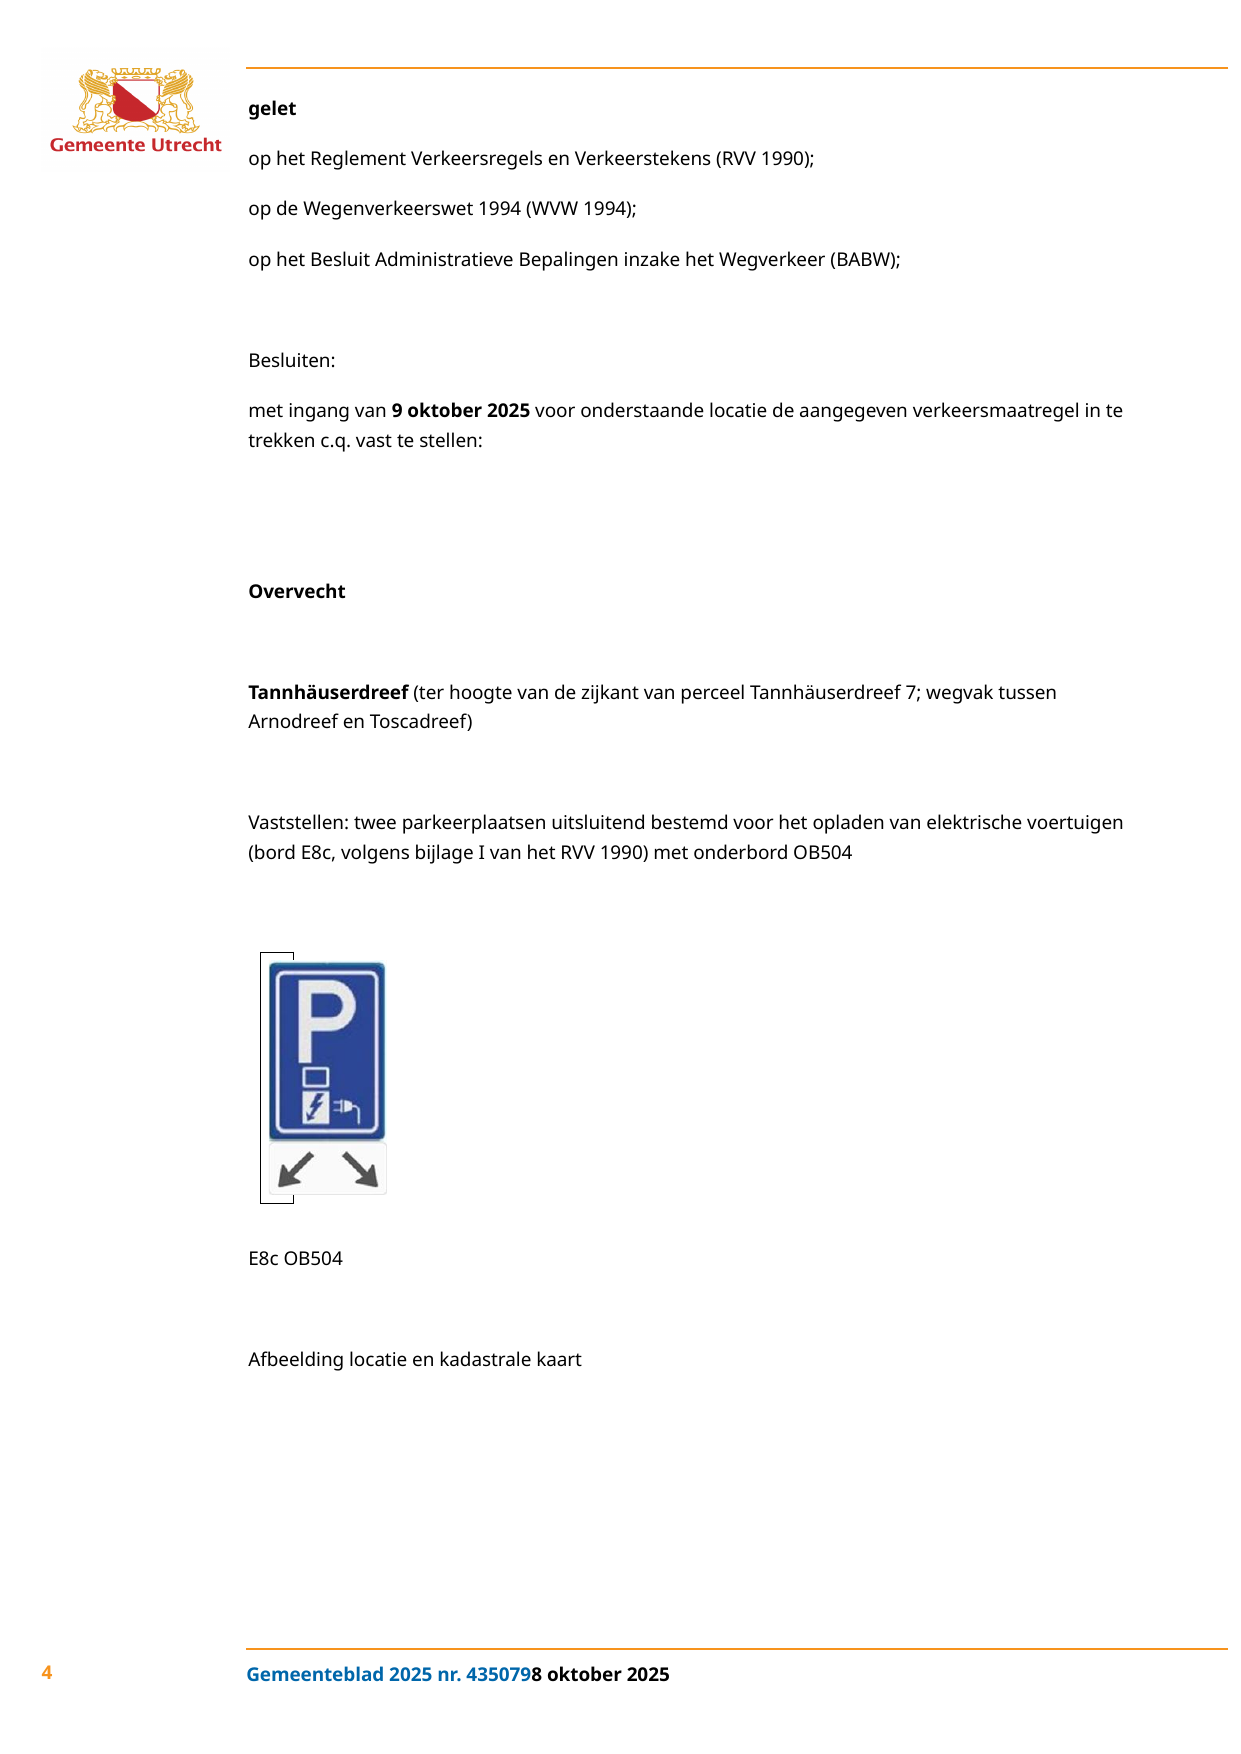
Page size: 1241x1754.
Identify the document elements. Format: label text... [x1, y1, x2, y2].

text Tannhäuserdreef (ter hoogte van de zijkant van perceel Tannhäuserdreef 7; wegvak tussen Arnodreef en Toscadreef) [248, 679, 1152, 734]
text op het Reglement Verkeersregels en Verkeerstekens (RVV 1990); [248, 145, 1152, 171]
text met ingang van 9 oktober 2025 voor onderstaande locatie de aangegeven verkeersmaatregel in te trekken c.q. vast te stellen: [248, 397, 1152, 453]
text gelet [248, 95, 1152, 121]
picture [41, 47, 231, 172]
text Vaststellen: twee parkeerplaatsen uitsluitend bestemd voor het opladen van elektrische voertuigen (bord E8c, volgens bijlage I van het RVV 1990) met onderbord OB504 [248, 809, 1152, 865]
text Overvecht [248, 578, 1152, 604]
text Besluiten: [248, 347, 1152, 373]
text op de Wegenverkeerswet 1994 (WVW 1994); [248, 196, 1152, 221]
picture [268, 960, 387, 1195]
text op het Besluit Administratieve Bepalingen inzake het Wegverkeer (BABW); [248, 246, 1152, 272]
text E8c OB504 [248, 1246, 1152, 1271]
text Afbeelding locatie en kadastrale kaart [248, 1346, 1152, 1372]
